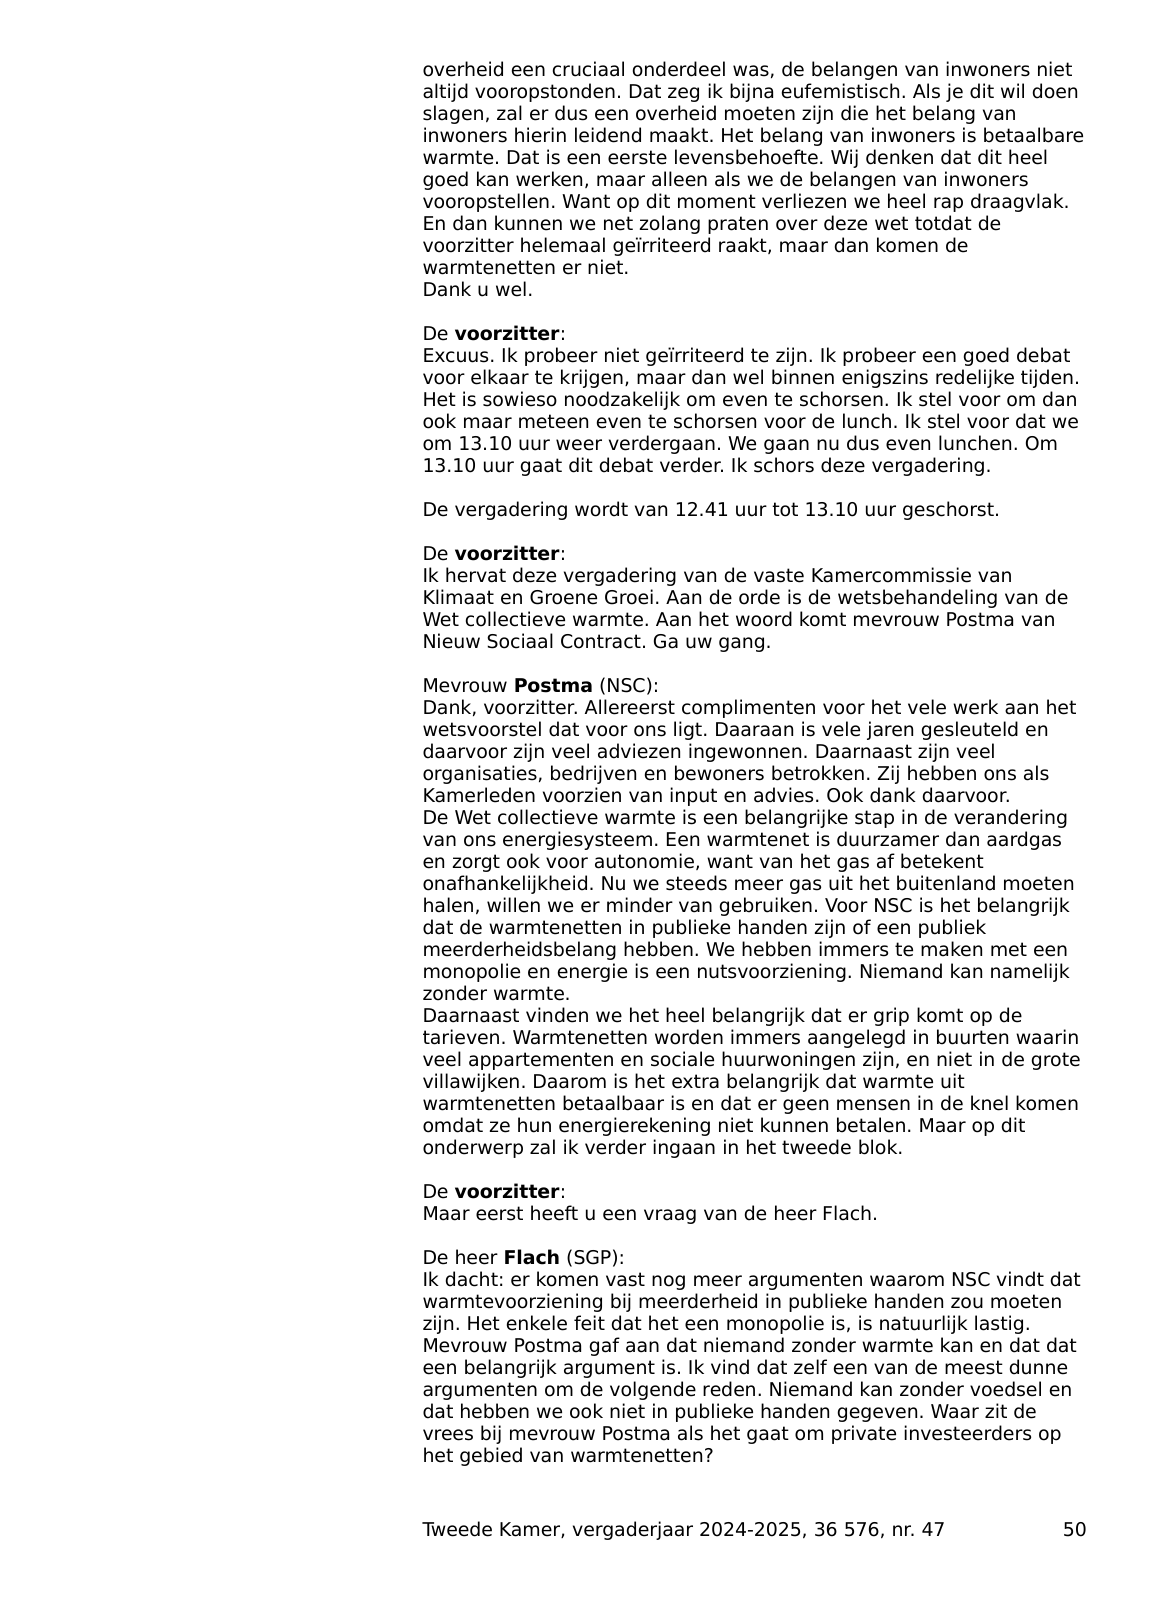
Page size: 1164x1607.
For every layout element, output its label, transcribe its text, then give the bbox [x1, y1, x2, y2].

text Dank, voorzitter. Allereerst complimenten voor het vele werk aan het wetsvoorstel dat voor ons ligt. Daaraan is vele jaren gesleuteld en daarvoor zijn veel adviezen ingewonnen. Daarnaast zijn veel organisaties, bedrijven en bewoners betrokken. Zij hebben ons als Kamerleden voorzien van input en advies. Ook dank daarvoor. [422, 697, 1087, 807]
text Excuus. Ik probeer niet geïrriteerd te zijn. Ik probeer een goed debat voor elkaar te krijgen, maar dan wel binnen enigszins redelijke tijden. Het is sowieso noodzakelijk om even te schorsen. Ik stel voor om dan ook maar meteen even te schorsen voor de lunch. Ik stel voor dat we om 13.10 uur weer verdergaan. We gaan nu dus even lunchen. Om 13.10 uur gaat dit debat verder. Ik schors deze vergadering. [422, 345, 1087, 477]
text De Wet collectieve warmte is een belangrijke stap in de verandering van ons energiesysteem. Een warmtenet is duurzamer dan aardgas en zorgt ook voor autonomie, want van het gas af betekent onafhankelijkheid. Nu we steeds meer gas uit het buitenland moeten halen, willen we er minder van gebruiken. Voor NSC is het belangrijk dat de warmtenetten in publieke handen zijn of een publiek meerderheidsbelang hebben. We hebben immers te maken met een monopolie en energie is een nutsvoorziening. Niemand kan namelijk zonder warmte. [422, 807, 1087, 1005]
text Ik dacht: er komen vast nog meer argumenten waarom NSC vindt dat warmtevoorziening bij meerderheid in publieke handen zou moeten zijn. Het enkele feit dat het een monopolie is, is natuurlijk lastig. Mevrouw Postma gaf aan dat niemand zonder warmte kan en dat dat een belangrijk argument is. Ik vind dat zelf een van de meest dunne argumenten om de volgende reden. Niemand kan zonder voedsel en dat hebben we ook niet in publieke handen gegeven. Waar zit de vrees bij mevrouw Postma als het gaat om private investeerders op het gebied van warmtenetten? [422, 1269, 1087, 1467]
text overheid een cruciaal onderdeel was, de belangen van inwoners niet altijd vooropstonden. Dat zeg ik bijna eufemistisch. Als je dit wil doen slagen, zal er dus een overheid moeten zijn die het belang van inwoners hierin leidend maakt. Het belang van inwoners is betaalbare warmte. Dat is een eerste levensbehoefte. Wij denken dat dit heel goed kan werken, maar alleen als we de belangen van inwoners vooropstellen. Want op dit moment verliezen we heel rap draagvlak. En dan kunnen we net zolang praten over deze wet totdat de voorzitter helemaal geïrriteerd raakt, maar dan komen de warmtenetten er niet. [422, 59, 1087, 279]
text Ik hervat deze vergadering van de vaste Kamercommissie van Klimaat en Groene Groei. Aan de orde is de wetsbehandeling van de Wet collectieve warmte. Aan het woord komt mevrouw Postma van Nieuw Sociaal Contract. Ga uw gang. [422, 565, 1087, 653]
text Maar eerst heeft u een vraag van de heer Flach. [422, 1203, 1087, 1225]
text Dank u wel. [422, 279, 1087, 301]
text De voorzitter: [422, 543, 1087, 565]
text De heer Flach (SGP): [422, 1247, 1087, 1269]
text De vergadering wordt van 12.41 uur tot 13.10 uur geschorst. [422, 499, 1087, 521]
text De voorzitter: [422, 1181, 1087, 1203]
text Mevrouw Postma (NSC): [422, 675, 1087, 697]
text De voorzitter: [422, 323, 1087, 345]
text Daarnaast vinden we het heel belangrijk dat er grip komt op de tarieven. Warmtenetten worden immers aangelegd in buurten waarin veel appartementen en sociale huurwoningen zijn, en niet in de grote villawijken. Daarom is het extra belangrijk dat warmte uit warmtenetten betaalbaar is en dat er geen mensen in de knel komen omdat ze hun energierekening niet kunnen betalen. Maar op dit onderwerp zal ik verder ingaan in het tweede blok. [422, 1005, 1087, 1159]
